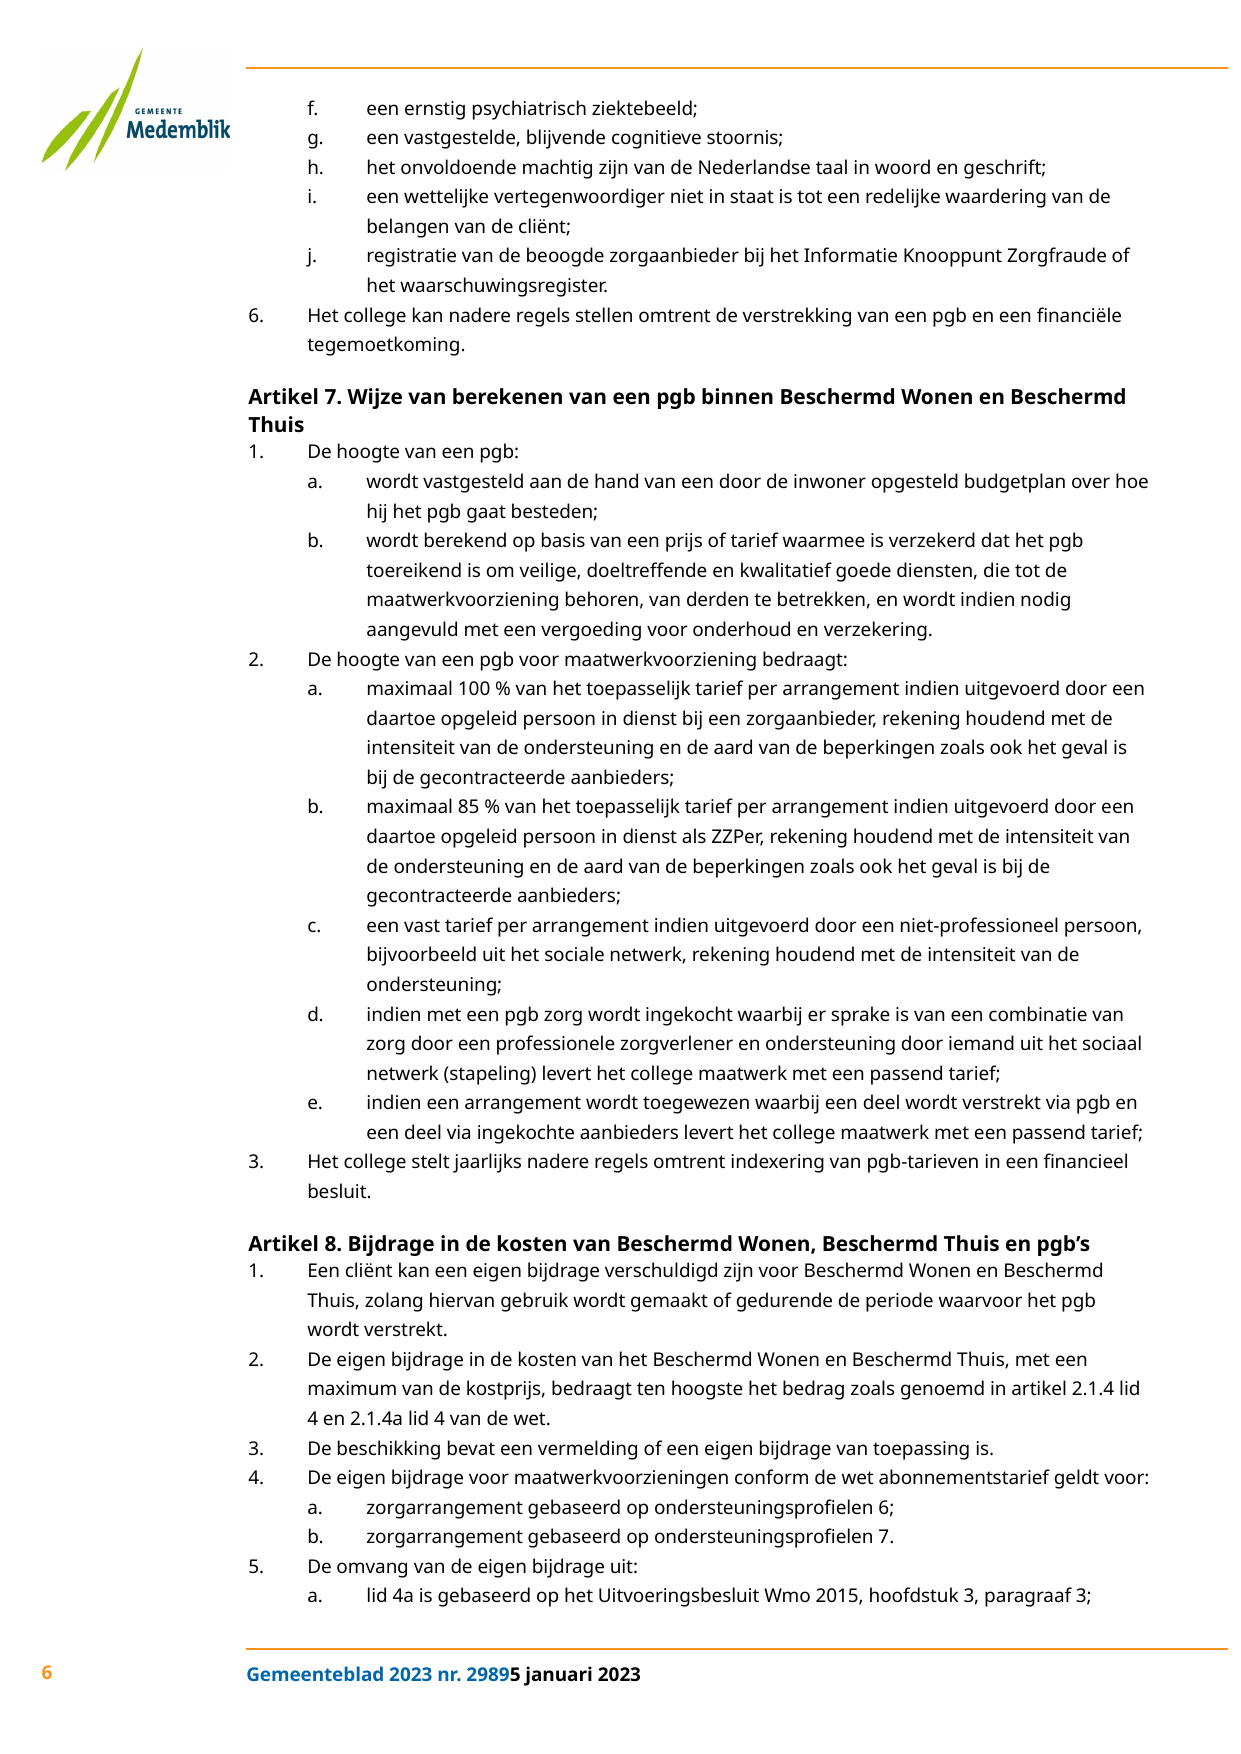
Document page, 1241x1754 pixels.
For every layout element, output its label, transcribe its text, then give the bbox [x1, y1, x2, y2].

list De hoogte van een pgb: [248, 439, 1152, 464]
list wordt vastgesteld aan de hand van een door de inwoner opgesteld budgetplan over hoe hij het pgb gaat besteden; [307, 468, 1152, 524]
list indien met een pgb zorg wordt ingekocht waarbij er sprake is van een combinatie van zorg door een professionele zorgverlener en ondersteuning door iemand uit het sociaal netwerk (stapeling) levert het college maatwerk met een passend tarief; [307, 1001, 1152, 1086]
list De eigen bijdrage in de kosten van het Beschermd Wonen en Beschermd Thuis, met een maximum van de kostprijs, bedraagt ten hoogste het bedrag zoals genoemd in artikel 2.1.4 lid 4 en 2.1.4a lid 4 van de wet. [248, 1346, 1152, 1431]
list een vast tarief per arrangement indien uitgevoerd door een niet-professioneel persoon, bijvoorbeeld uit het sociale netwerk, rekening houdend met de intensiteit van de ondersteuning; [307, 912, 1152, 997]
list registratie van de beoogde zorgaanbieder bij het Informatie Knooppunt Zorgfraude of het waarschuwingsregister. [307, 243, 1152, 298]
list De beschikking bevat een vermelding of een eigen bijdrage van toepassing is. [248, 1435, 1152, 1460]
list zorgarrangement gebaseerd op ondersteuningsprofielen 6; [307, 1494, 1152, 1519]
list zorgarrangement gebaseerd op ondersteuningsprofielen 7. [307, 1523, 1152, 1549]
list een wettelijke vertegenwoordiger niet in staat is tot een redelijke waardering van de belangen van de cliënt; [307, 183, 1152, 239]
list een vastgestelde, blijvende cognitieve stoornis; [307, 124, 1152, 150]
list De omvang van de eigen bijdrage uit: [248, 1553, 1152, 1579]
list wordt berekend op basis van een prijs of tarief waarmee is verzekerd dat het pgb toereikend is om veilige, doeltreffende en kwalitatief goede diensten, die tot de maatwerkvoorziening behoren, van derden te betrekken, en wordt indien nodig aangevuld met een vergoeding voor onderhoud en verzekering. [307, 527, 1152, 642]
text Artikel 8. Bijdrage in de kosten van Beschermd Wonen, Beschermd Thuis en pgb’s [248, 1229, 1152, 1257]
list Een cliënt kan een eigen bijdrage verschuldigd zijn voor Beschermd Wonen en Beschermd Thuis, zolang hiervan gebruik wordt gemaakt of gedurende de periode waarvoor het pgb wordt verstrekt. [248, 1257, 1152, 1342]
text Artikel 7. Wijze van berekenen van een pgb binnen Beschermd Wonen en Beschermd Thuis [248, 382, 1152, 439]
list het onvoldoende machtig zijn van de Nederlandse taal in woord en geschrift; [307, 154, 1152, 180]
list De eigen bijdrage voor maatwerkvoorzieningen conform de wet abonnementstarief geldt voor: [248, 1464, 1152, 1490]
list maximaal 85 % van het toepasselijk tarief per arrangement indien uitgevoerd door een daartoe opgeleid persoon in dienst als ZZPer, rekening houdend met de intensiteit van de ondersteuning en de aard van de beperkingen zoals ook het geval is bij de gecontracteerde aanbieders; [307, 794, 1152, 908]
list maximaal 100 % van het toepasselijk tarief per arrangement indien uitgevoerd door een daartoe opgeleid persoon in dienst bij een zorgaanbieder, rekening houdend met de intensiteit van de ondersteuning en de aard van de beperkingen zoals ook het geval is bij de gecontracteerde aanbieders; [307, 675, 1152, 790]
list lid 4a is gebaseerd op het Uitvoeringsbesluit Wmo 2015, hoofdstuk 3, paragraaf 3; [307, 1583, 1152, 1608]
list een ernstig psychiatrisch ziektebeeld; [307, 95, 1152, 121]
picture [41, 47, 231, 172]
list Het college kan nadere regels stellen omtrent de verstrekking van een pgb en een financiële tegemoetkoming. [248, 302, 1152, 357]
list Het college stelt jaarlijks nadere regels omtrent indexering van pgb-tarieven in een financieel besluit. [248, 1149, 1152, 1204]
list De hoogte van een pgb voor maatwerkvoorziening bedraagt: [248, 646, 1152, 672]
list indien een arrangement wordt toegewezen waarbij een deel wordt verstrekt via pgb en een deel via ingekochte aanbieders levert het college maatwerk met een passend tarief; [307, 1089, 1152, 1145]
